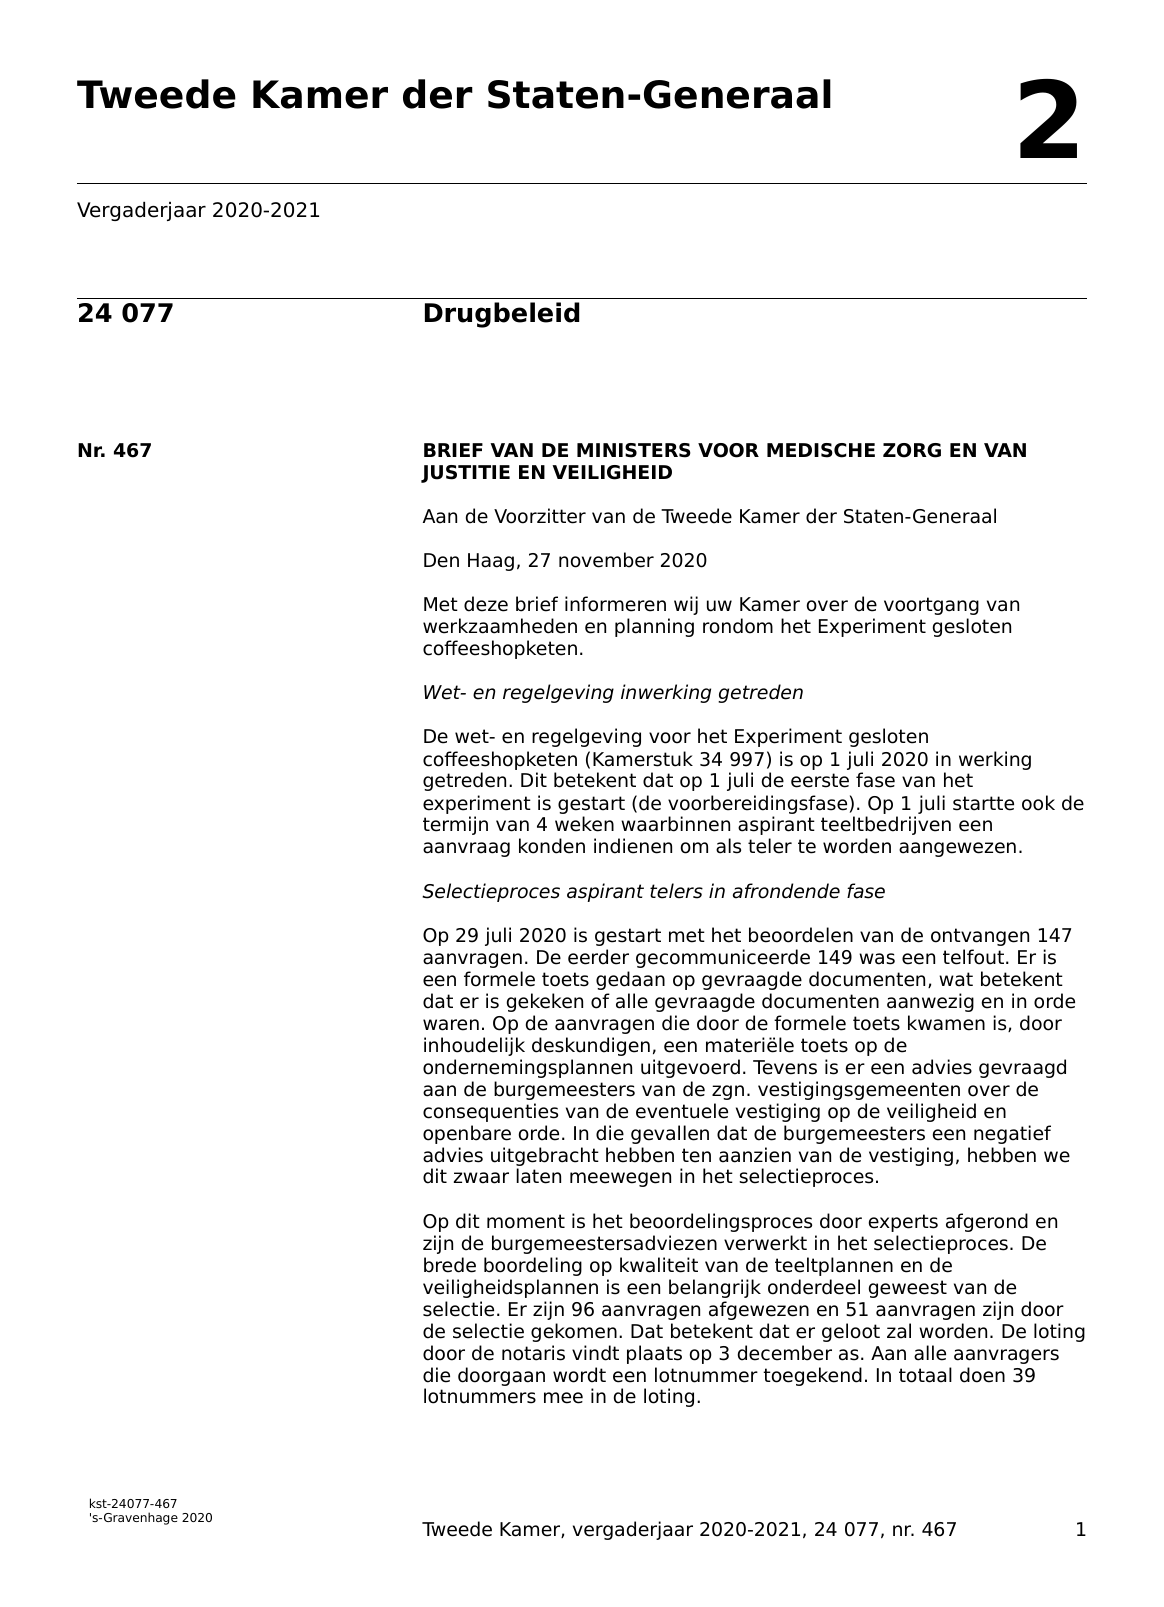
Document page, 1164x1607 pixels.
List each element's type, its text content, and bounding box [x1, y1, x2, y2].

text Op 29 juli 2020 is gestart met het beoordelen van de ontvangen 147 aanvragen. De eerder gecommuniceerde 149 was een telfout. Er is een formele toets gedaan op gevraagde documenten, wat betekent dat er is gekeken of alle gevraagde documenten aanwezig en in orde waren. Op de aanvragen die door de formele toets kwamen is, door inhoudelijk deskundigen, een materiële toets op de ondernemingsplannen uitgevoerd. Tevens is er een advies gevraagd aan de burgemeesters van de zgn. vestigingsgemeenten over de consequenties van de eventuele vestiging op de veiligheid en openbare orde. In die gevallen dat de burgemeesters een negatief advies uitgebracht hebben ten aanzien van de vestiging, hebben we dit zwaar laten meewegen in het selectieproces. [422, 925, 1087, 1188]
text Aan de Voorzitter van de Tweede Kamer der Staten-Generaal [422, 506, 1087, 528]
table_header Tweede Kamer der Staten-Generaal [77, 59, 886, 183]
table_cell Vergaderjaar 2020-2021 [77, 184, 1087, 298]
text kst-24077-467 [88, 1497, 323, 1511]
subtitle Nr. 467 BRIEF VAN DE MINISTERS VOOR MEDISCHE ZORG EN VAN JUSTITIE EN VEILIGHEID [77, 440, 1087, 484]
text Met deze brief informeren wij uw Kamer over de voortgang van werkzaamheden en planning rondom het Experiment gesloten coffeeshopketen. [422, 594, 1087, 660]
subtitle 24 077 Drugbeleid [77, 299, 1087, 329]
text Op dit moment is het beoordelingsproces door experts afgerond en zijn de burgemeestersadviezen verwerkt in het selectieproces. De brede boordeling op kwaliteit van de teeltplannen en de veiligheidsplannen is een belangrijk onderdeel geweest van de selectie. Er zijn 96 aanvragen afgewezen en 51 aanvragen zijn door de selectie gekomen. Dat betekent dat er geloot zal worden. De loting door de notaris vindt plaats op 3 december as. Aan alle aanvragers die doorgaan wordt een lotnummer toegekend. In totaal doen 39 lotnummers mee in de loting. [422, 1211, 1087, 1408]
subtitle Wet- en regelgeving inwerking getreden [422, 682, 1087, 704]
text De wet- en regelgeving voor het Experiment gesloten coffeeshopketen (Kamerstuk 34 997) is op 1 juli 2020 in werking getreden. Dit betekent dat op 1 juli de eerste fase van het experiment is gestart (de voorbereidingsfase). Op 1 juli startte ook de termijn van 4 weken waarbinnen aspirant teeltbedrijven een aanvraag konden indienen om als teler te worden aangewezen. [422, 726, 1087, 858]
text Den Haag, 27 november 2020 [422, 550, 1087, 572]
table_header 2 [886, 59, 1087, 183]
text 's-Gravenhage 2020 [88, 1511, 323, 1525]
subtitle Selectieproces aspirant telers in afrondende fase [422, 881, 1087, 902]
